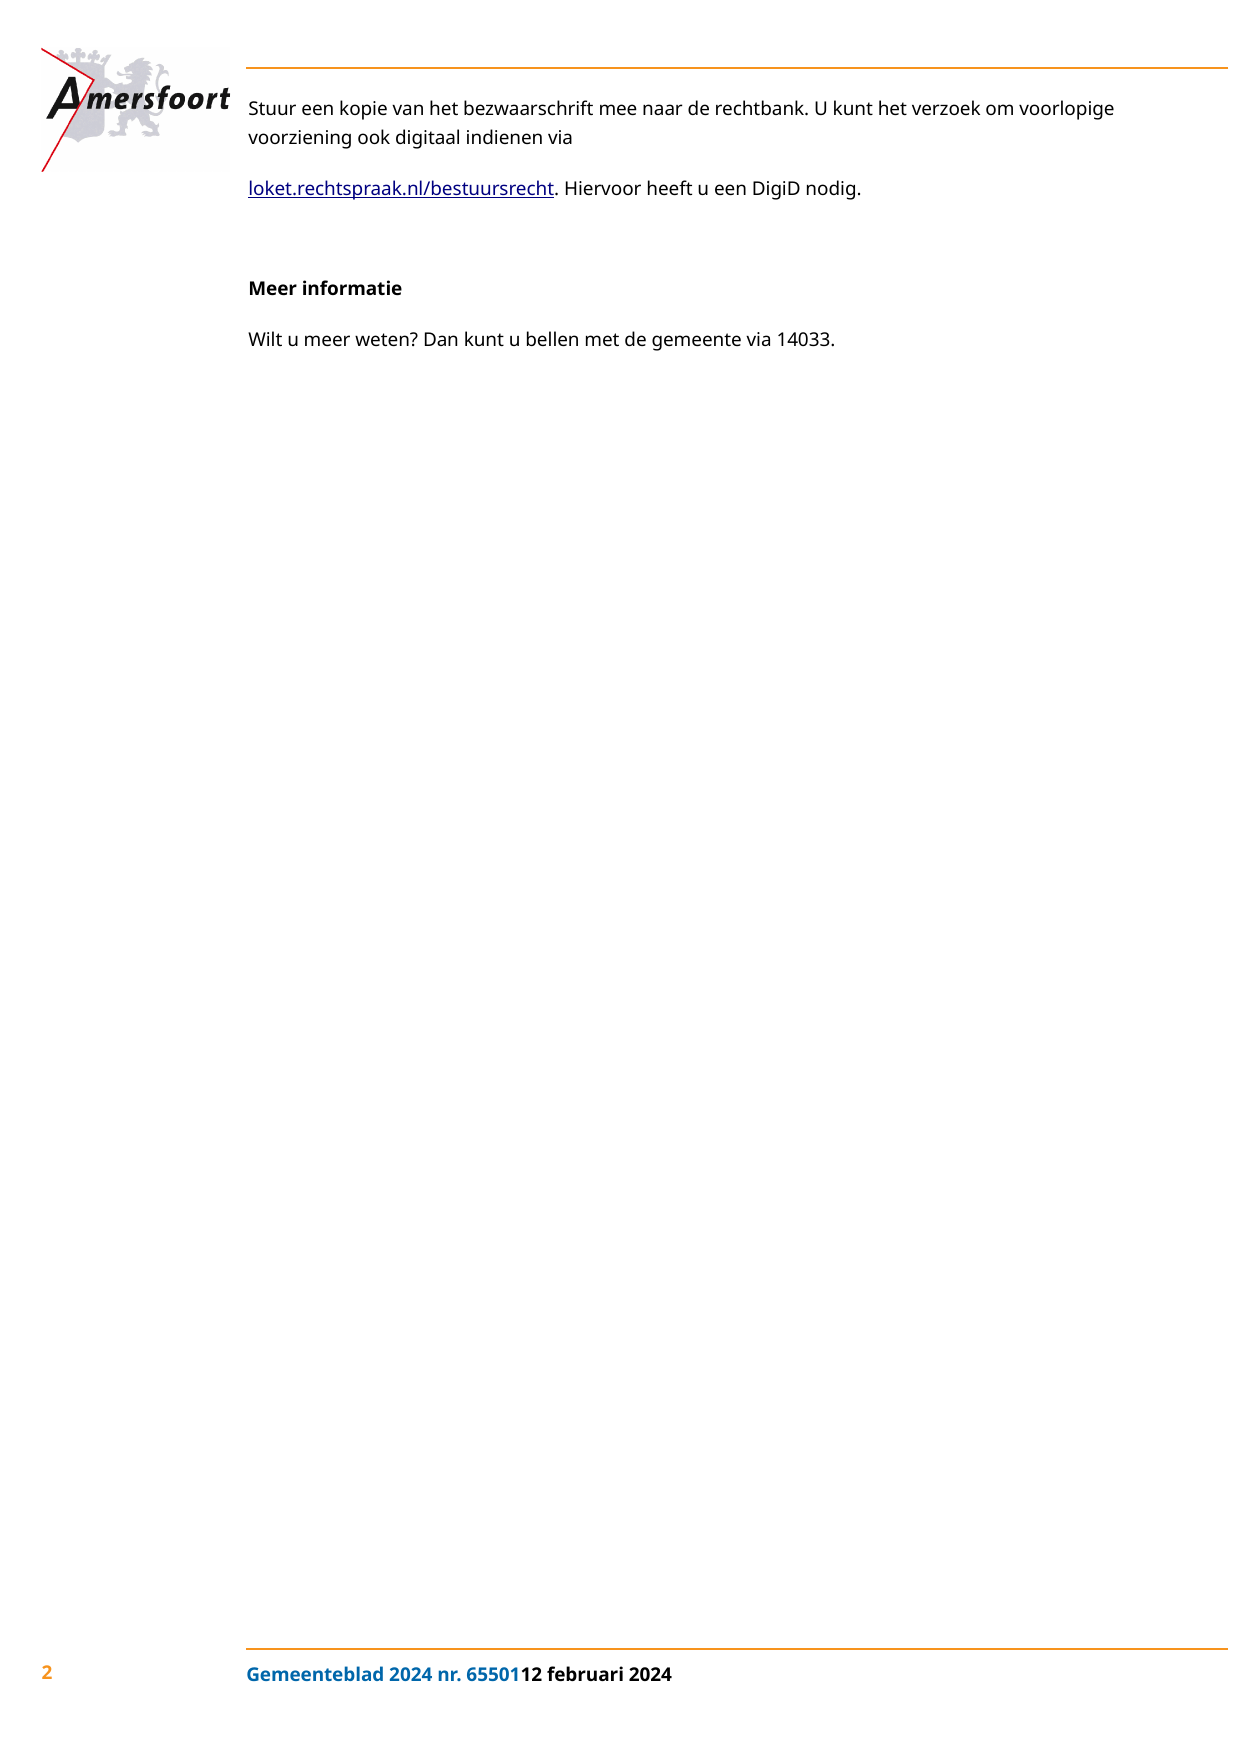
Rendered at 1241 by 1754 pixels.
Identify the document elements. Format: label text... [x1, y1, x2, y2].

text loket.rechtspraak.nl/bestuursrecht. Hiervoor heeft u een DigiD nodig. [248, 175, 1152, 201]
text Meer informatie [248, 276, 1152, 301]
text Stuur een kopie van het bezwaarschrift mee naar de rechtbank. U kunt het verzoek om voorlopige voorziening ook digitaal indienen via [248, 95, 1152, 150]
text Wilt u meer weten? Dan kunt u bellen met de gemeente via 14033. [248, 326, 1152, 352]
picture [41, 47, 231, 172]
